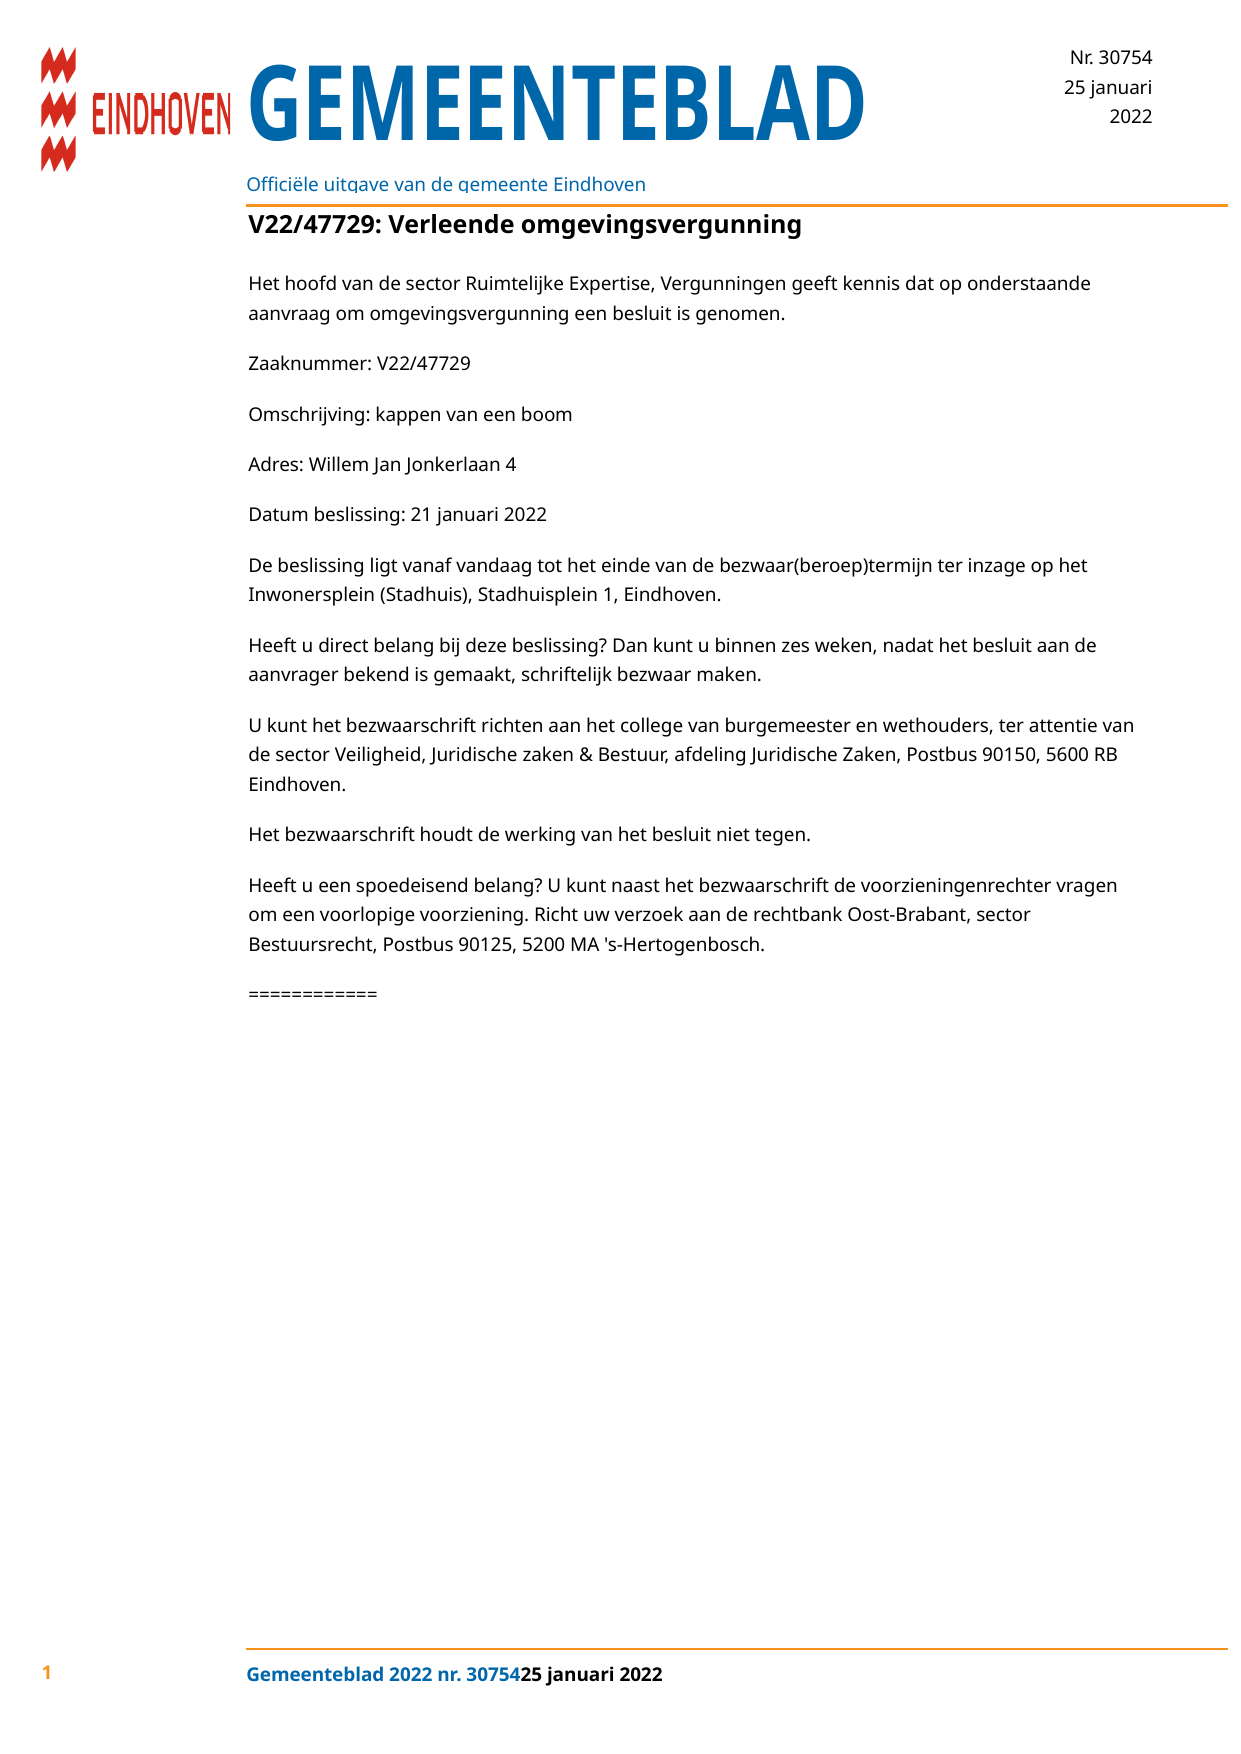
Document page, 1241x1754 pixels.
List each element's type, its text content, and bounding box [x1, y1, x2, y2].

text U kunt het bezwaarschrift richten aan het college van burgemeester en wethouders, ter attentie van de sector Veiligheid, Juridische zaken & Bestuur, afdeling Juridische Zaken, Postbus 90150, 5600 RB Eindhoven. [248, 712, 1152, 797]
picture [41, 47, 231, 172]
text De beslissing ligt vanaf vandaag tot het einde van de bezwaar(beroep)termijn ter inzage op het Inwonersplein (Stadhuis), Stadhuisplein 1, Eindhoven. [248, 552, 1152, 607]
text Adres: Willem Jan Jonkerlaan 4 [248, 451, 1152, 477]
text Het bezwaarschrift houdt de werking van het besluit niet tegen. [248, 822, 1152, 847]
text V22/47729: Verleende omgevingsvergunning [248, 207, 1152, 241]
text Zaaknummer: V22/47729 [248, 350, 1152, 376]
text Heeft u direct belang bij deze beslissing? Dan kunt u binnen zes weken, nadat het besluit aan de aanvrager bekend is gemaakt, schriftelijk bezwaar maken. [248, 632, 1152, 687]
text Omschrijving: kappen van een boom [248, 401, 1152, 426]
text Datum beslissing: 21 januari 2022 [248, 502, 1152, 527]
text ============ [248, 982, 1152, 1007]
text Het hoofd van de sector Ruimtelijke Expertise, Vergunningen geeft kennis dat op onderstaande aanvraag om omgevingsvergunning een besluit is genomen. [248, 270, 1152, 326]
text Heeft u een spoedeisend belang? U kunt naast het bezwaarschrift de voorzieningenrechter vragen om een voorlopige voorziening. Richt uw verzoek aan de rechtbank Oost-Brabant, sector Bestuursrecht, Postbus 90125, 5200 MA 's-Hertogenbosch. [248, 872, 1152, 957]
